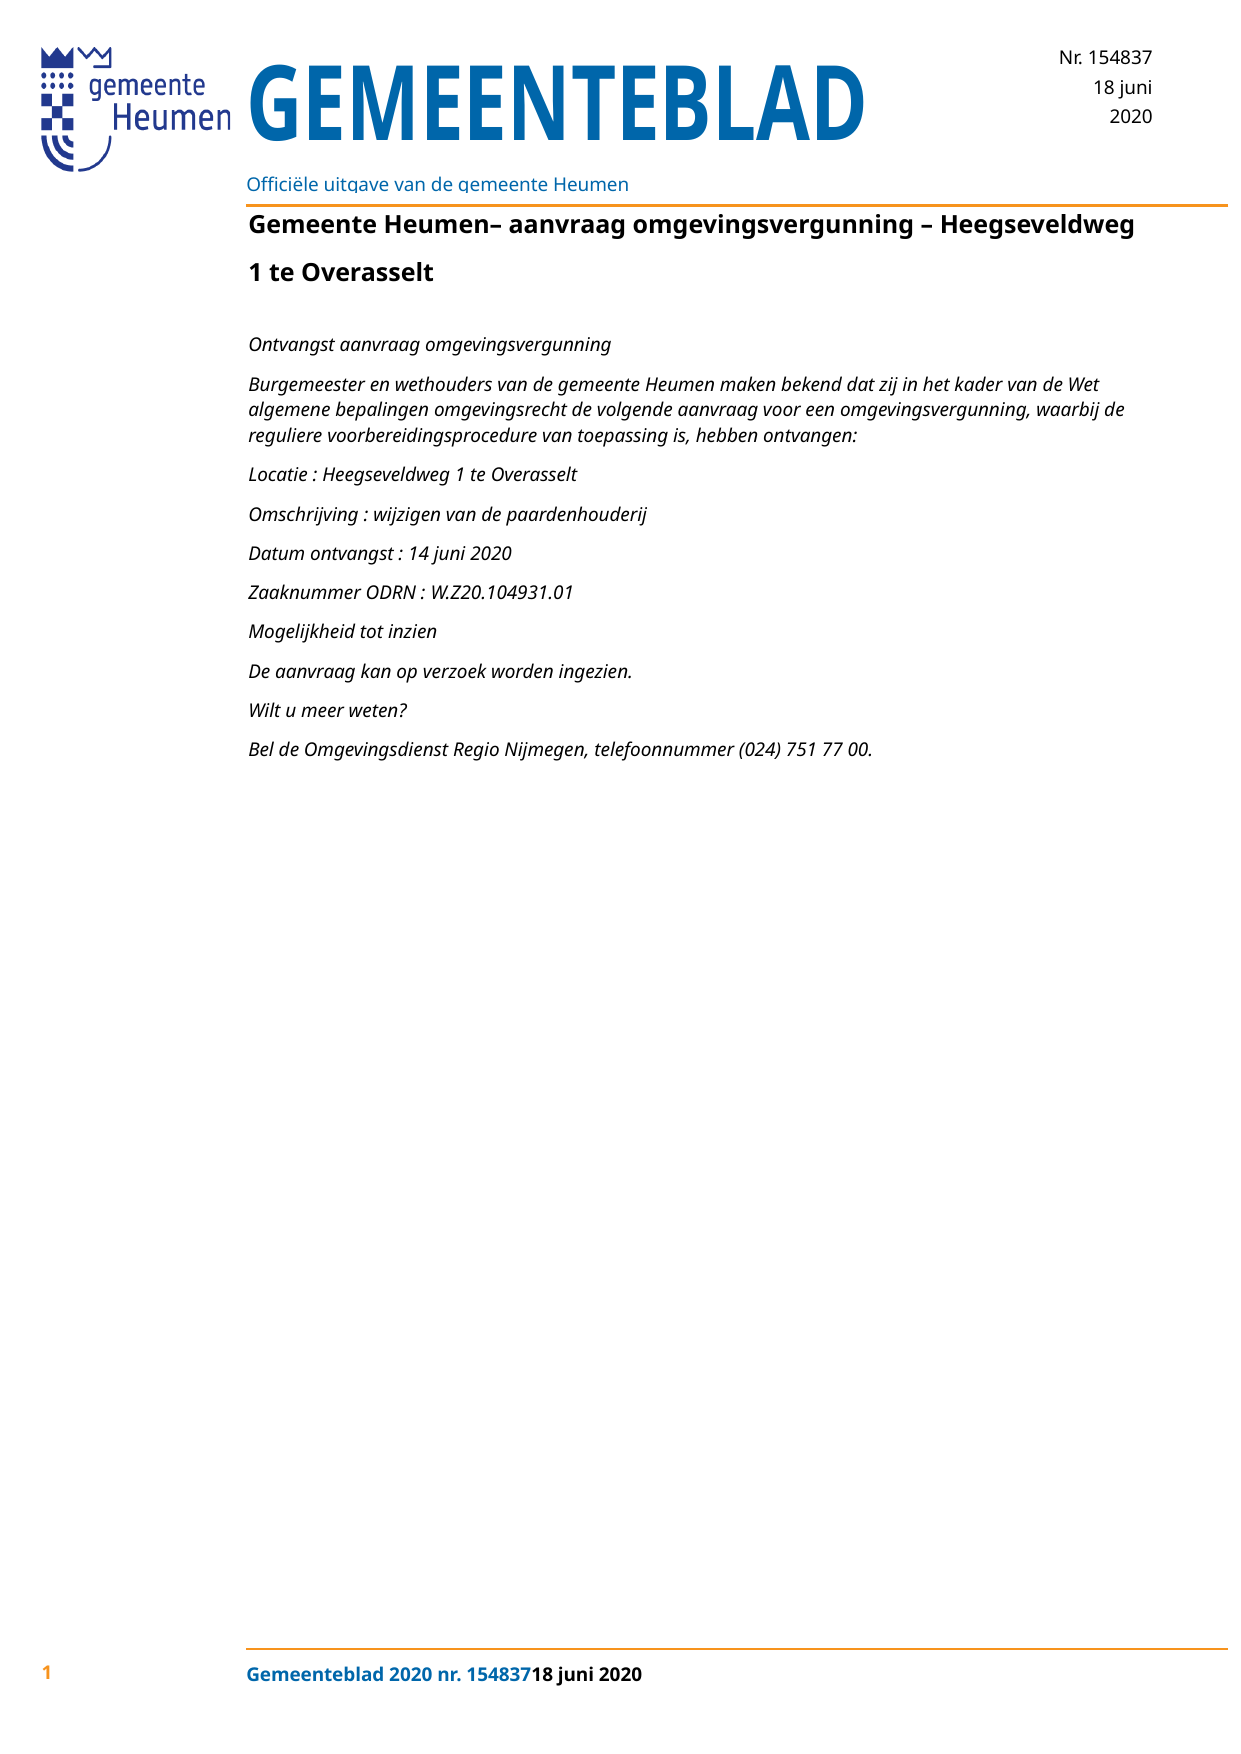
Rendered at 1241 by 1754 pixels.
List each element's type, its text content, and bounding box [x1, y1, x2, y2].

text Mogelijkheid tot inzien [248, 618, 1152, 644]
text Omschrijving : wijzigen van de paardenhouderij [248, 501, 1152, 526]
text De aanvraag kan op verzoek worden ingezien. [248, 658, 1152, 683]
text Datum ontvangst : 14 juni 2020 [248, 540, 1152, 566]
text Locatie : Heegseveldweg 1 te Overasselt [248, 461, 1152, 487]
text Burgemeester en wethouders van de gemeente Heumen maken bekend dat zij in het kader van de Wet algemene bepalingen omgevingsrecht de volgende aanvraag voor een omgevingsvergunning, waarbij de reguliere voorbereidingsprocedure van toepassing is, hebben ontvangen: [248, 371, 1152, 448]
text Wilt u meer weten? [248, 697, 1152, 723]
text Gemeente Heumen– aanvraag omgevingsvergunning – Heegseveldweg 1 te Overasselt [248, 207, 1152, 288]
text Ontvangst aanvraag omgevingsvergunning [248, 331, 1152, 357]
text Zaaknummer ODRN : W.Z20.104931.01 [248, 579, 1152, 605]
picture [41, 47, 231, 172]
text Bel de Omgevingsdienst Regio Nijmegen, telefoonnummer (024) 751 77 00. [248, 736, 1152, 762]
